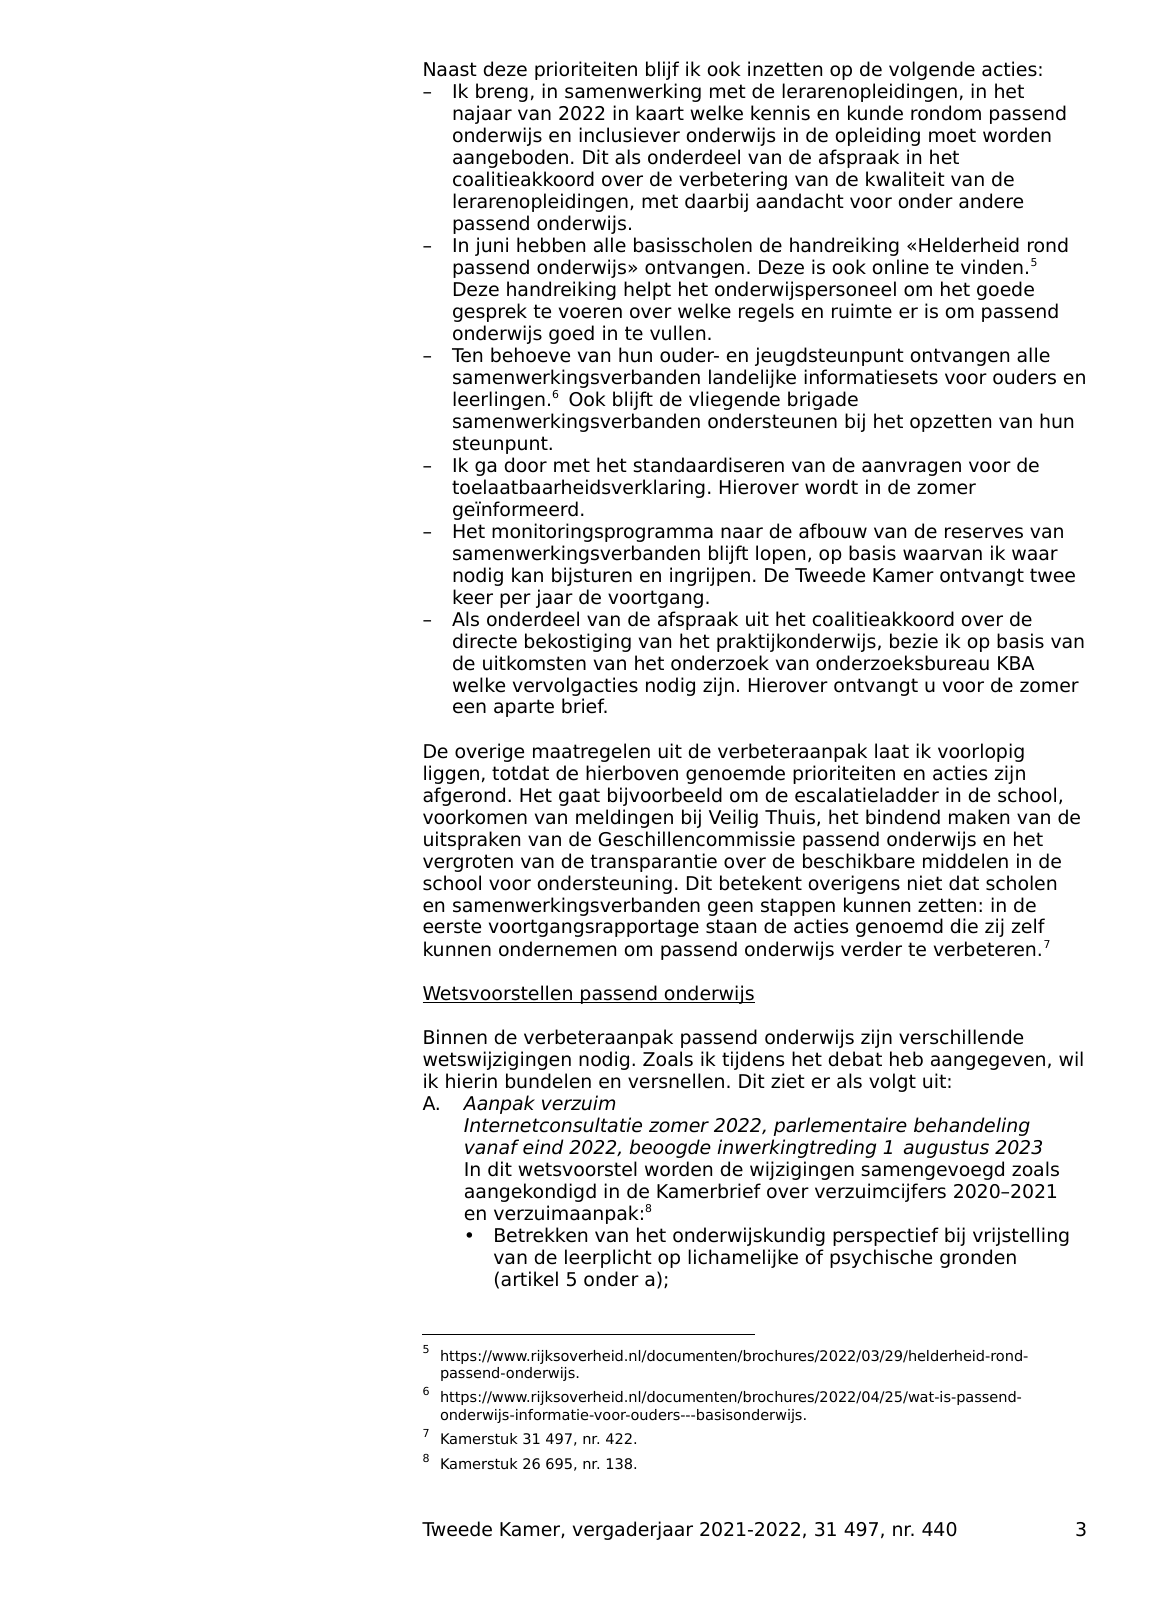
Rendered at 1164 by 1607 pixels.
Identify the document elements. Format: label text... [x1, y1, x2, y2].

text Kamerstuk 31 497, nr. 422. [422, 1427, 1087, 1449]
text In dit wetsvoorstel worden de wijzigingen samengevoegd zoals aangekondigd in de Kamerbrief over verzuimcijfers 2020–2021 en verzuimaanpak: [464, 1159, 1087, 1224]
text https://www.rijksoverheid.nl/documenten/brochures/2022/03/29/helderheid-rond-passend-onderwijs. [422, 1343, 1087, 1382]
text – Het monitoringsprogramma naar de afbouw van de reserves van samenwerkingsverbanden blijft lopen, op basis waarvan ik waar nodig kan bijsturen en ingrijpen. De Tweede Kamer ontvangt twee keer per jaar de voortgang. [422, 521, 1087, 608]
subtitle Wetsvoorstellen passend onderwijs [422, 983, 1087, 1004]
text – Ten behoeve van hun ouder- en jeugdsteunpunt ontvangen alle samenwerkingsverbanden landelijke informatiesets voor ouders en leerlingen. Ook blijft de vliegende brigade samenwerkingsverbanden ondersteunen bij het opzetten van hun steunpunt. [422, 345, 1087, 455]
text – Ik breng, in samenwerking met de lerarenopleidingen, in het najaar van 2022 in kaart welke kennis en kunde rondom passend onderwijs en inclusiever onderwijs in de opleiding moet worden aangeboden. Dit als onderdeel van de afspraak in het coalitieakkoord over de verbetering van de kwaliteit van de lerarenopleidingen, met daarbij aandacht voor onder andere passend onderwijs. [422, 81, 1087, 235]
text Kamerstuk 26 695, nr. 138. [422, 1452, 1087, 1474]
text Internetconsultatie zomer 2022, parlementaire behandeling vanaf eind 2022, beoogde inwerkingtreding 1 augustus 2023 [464, 1115, 1087, 1159]
text A. Aanpak verzuim [422, 1093, 1087, 1115]
text De overige maatregelen uit de verbeteraanpak laat ik voorlopig liggen, totdat de hierboven genoemde prioriteiten en acties zijn afgerond. Het gaat bijvoorbeeld om de escalatieladder in de school, voorkomen van meldingen bij Veilig Thuis, het bindend maken van de uitspraken van de Geschillencommissie passend onderwijs en het vergroten van de transparantie over de beschikbare middelen in de school voor ondersteuning. Dit betekent overigens niet dat scholen en samenwerkingsverbanden geen stappen kunnen zetten: in de eerste voortgangsrapportage staan de acties genoemd die zij zelf kunnen ondernemen om passend onderwijs verder te verbeteren. [422, 741, 1087, 960]
text – Ik ga door met het standaardiseren van de aanvragen voor de toelaatbaarheidsverklaring. Hierover wordt in de zomer geïnformeerd. [422, 455, 1087, 521]
text • Betrekken van het onderwijskundig perspectief bij vrijstelling van de leerplicht op lichamelijke of psychische gronden (artikel 5 onder a); [464, 1224, 1087, 1291]
text – Als onderdeel van de afspraak uit het coalitieakkoord over de directe bekostiging van het praktijkonderwijs, bezie ik op basis van de uitkomsten van het onderzoek van onderzoeksbureau KBA welke vervolgacties nodig zijn. Hierover ontvangt u voor de zomer een aparte brief. [422, 608, 1087, 718]
text Naast deze prioriteiten blijf ik ook inzetten op de volgende acties: [422, 59, 1087, 81]
text https://www.rijksoverheid.nl/documenten/brochures/2022/04/25/wat-is-passend-onderwijs-informatie-voor-ouders---basisonderwijs. [422, 1385, 1087, 1424]
text – In juni hebben alle basisscholen de handreiking «Helderheid rond passend onderwijs» ontvangen. Deze is ook online te vinden. Deze handreiking helpt het onderwijspersoneel om het goede gesprek te voeren over welke regels en ruimte er is om passend onderwijs goed in te vullen. [422, 235, 1087, 345]
text Binnen de verbeteraanpak passend onderwijs zijn verschillende wetswijzigingen nodig. Zoals ik tijdens het debat heb aangegeven, wil ik hierin bundelen en versnellen. Dit ziet er als volgt uit: [422, 1027, 1087, 1093]
